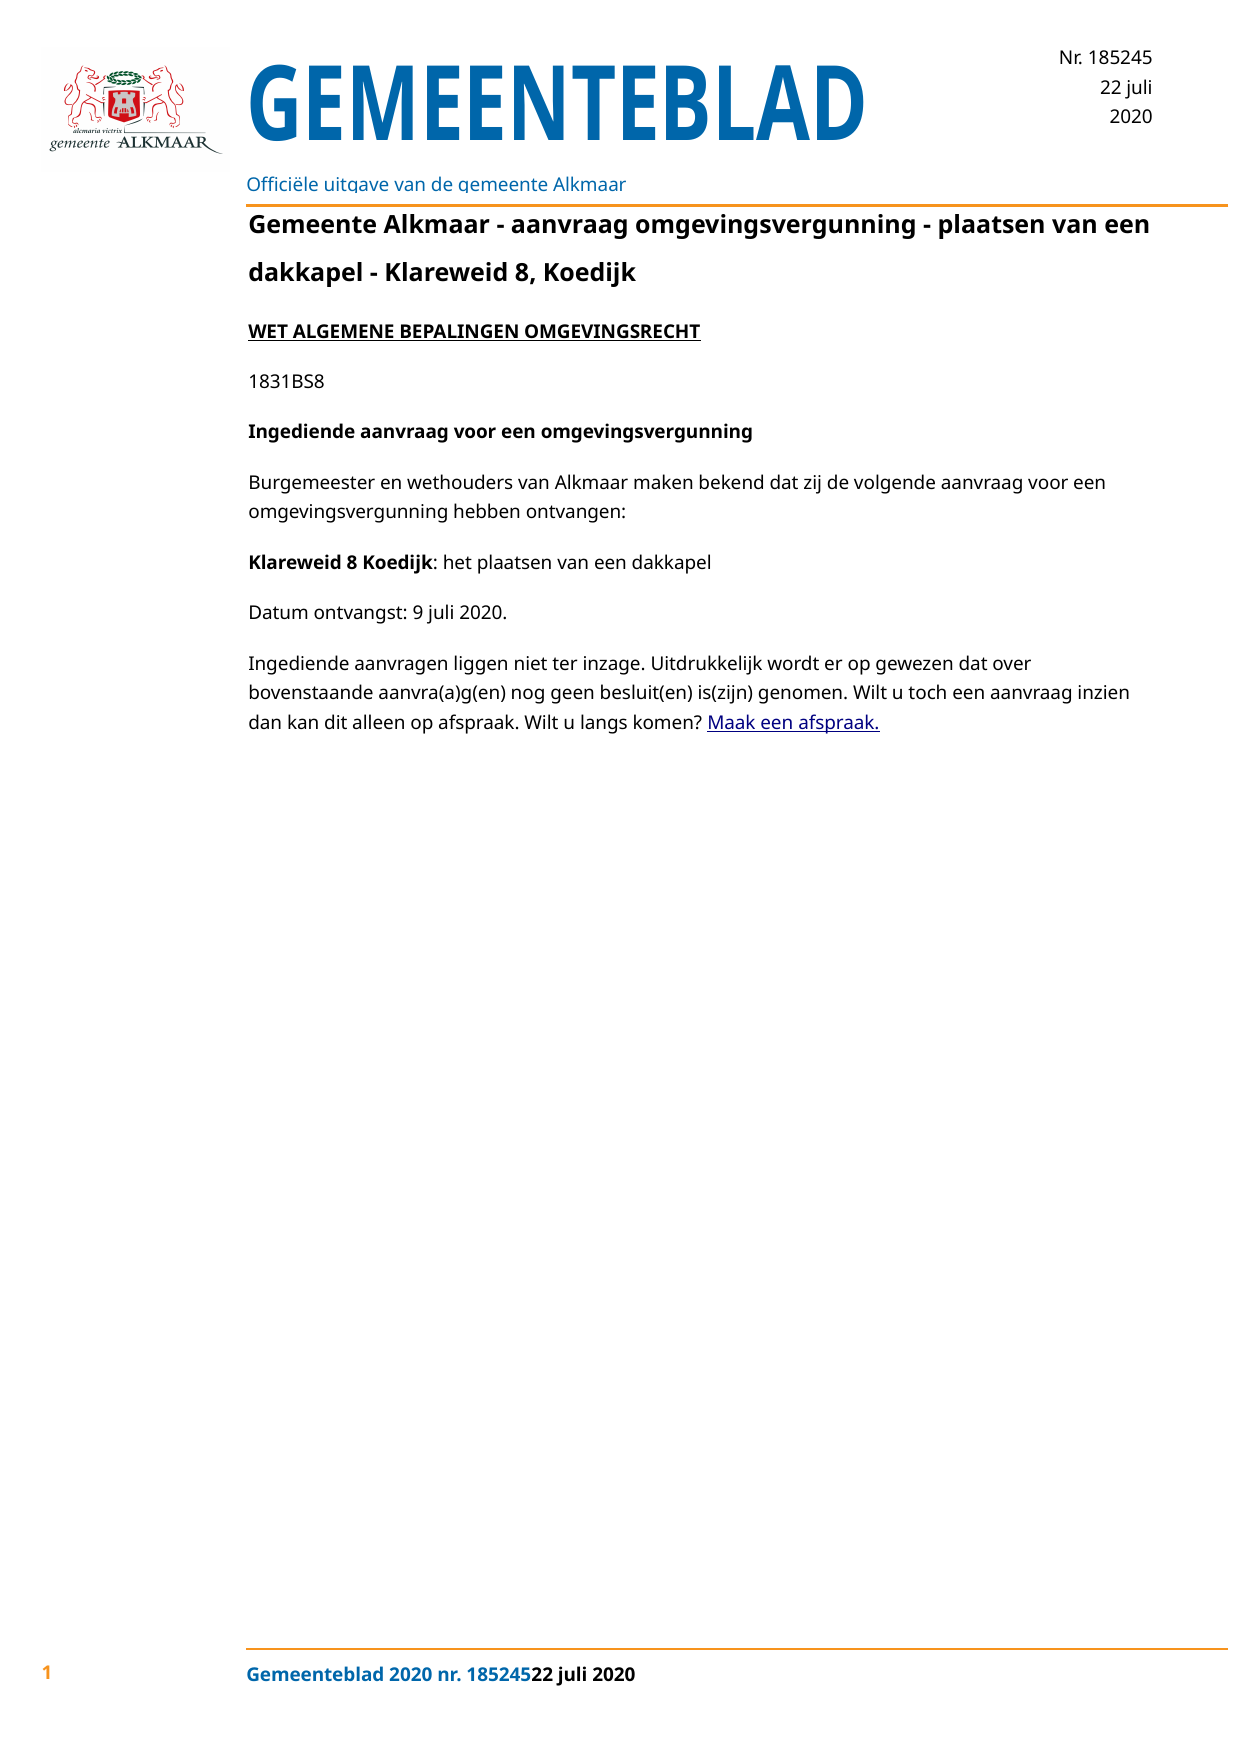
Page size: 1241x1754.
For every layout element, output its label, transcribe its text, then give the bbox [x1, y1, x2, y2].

text Burgemeester en wethouders van Alkmaar maken bekend dat zij de volgende aanvraag voor een omgevingsvergunning hebben ontvangen: [248, 469, 1152, 524]
text Gemeente Alkmaar - aanvraag omgevingsvergunning - plaatsen van een dakkapel - Klareweid 8, Koedijk [248, 207, 1152, 288]
text Klareweid 8 Koedijk: het plaatsen van een dakkapel [248, 549, 1152, 575]
text Ingediende aanvragen liggen niet ter inzage. Uitdrukkelijk wordt er op gewezen dat over bovenstaande aanvra(a)g(en) nog geen besluit(en) is(zijn) genomen. Wilt u toch een aanvraag inzien dan kan dit alleen op afspraak. Wilt u langs komen? Maak een afspraak. [248, 650, 1152, 735]
text Ingediende aanvraag voor een omgevingsvergunning [248, 419, 1152, 444]
text Datum ontvangst: 9 juli 2020. [248, 599, 1152, 625]
text 1831BS8 [248, 368, 1152, 394]
picture [41, 47, 231, 172]
text WET ALGEMENE BEPALINGEN OMGEVINGSRECHT [248, 318, 1152, 344]
